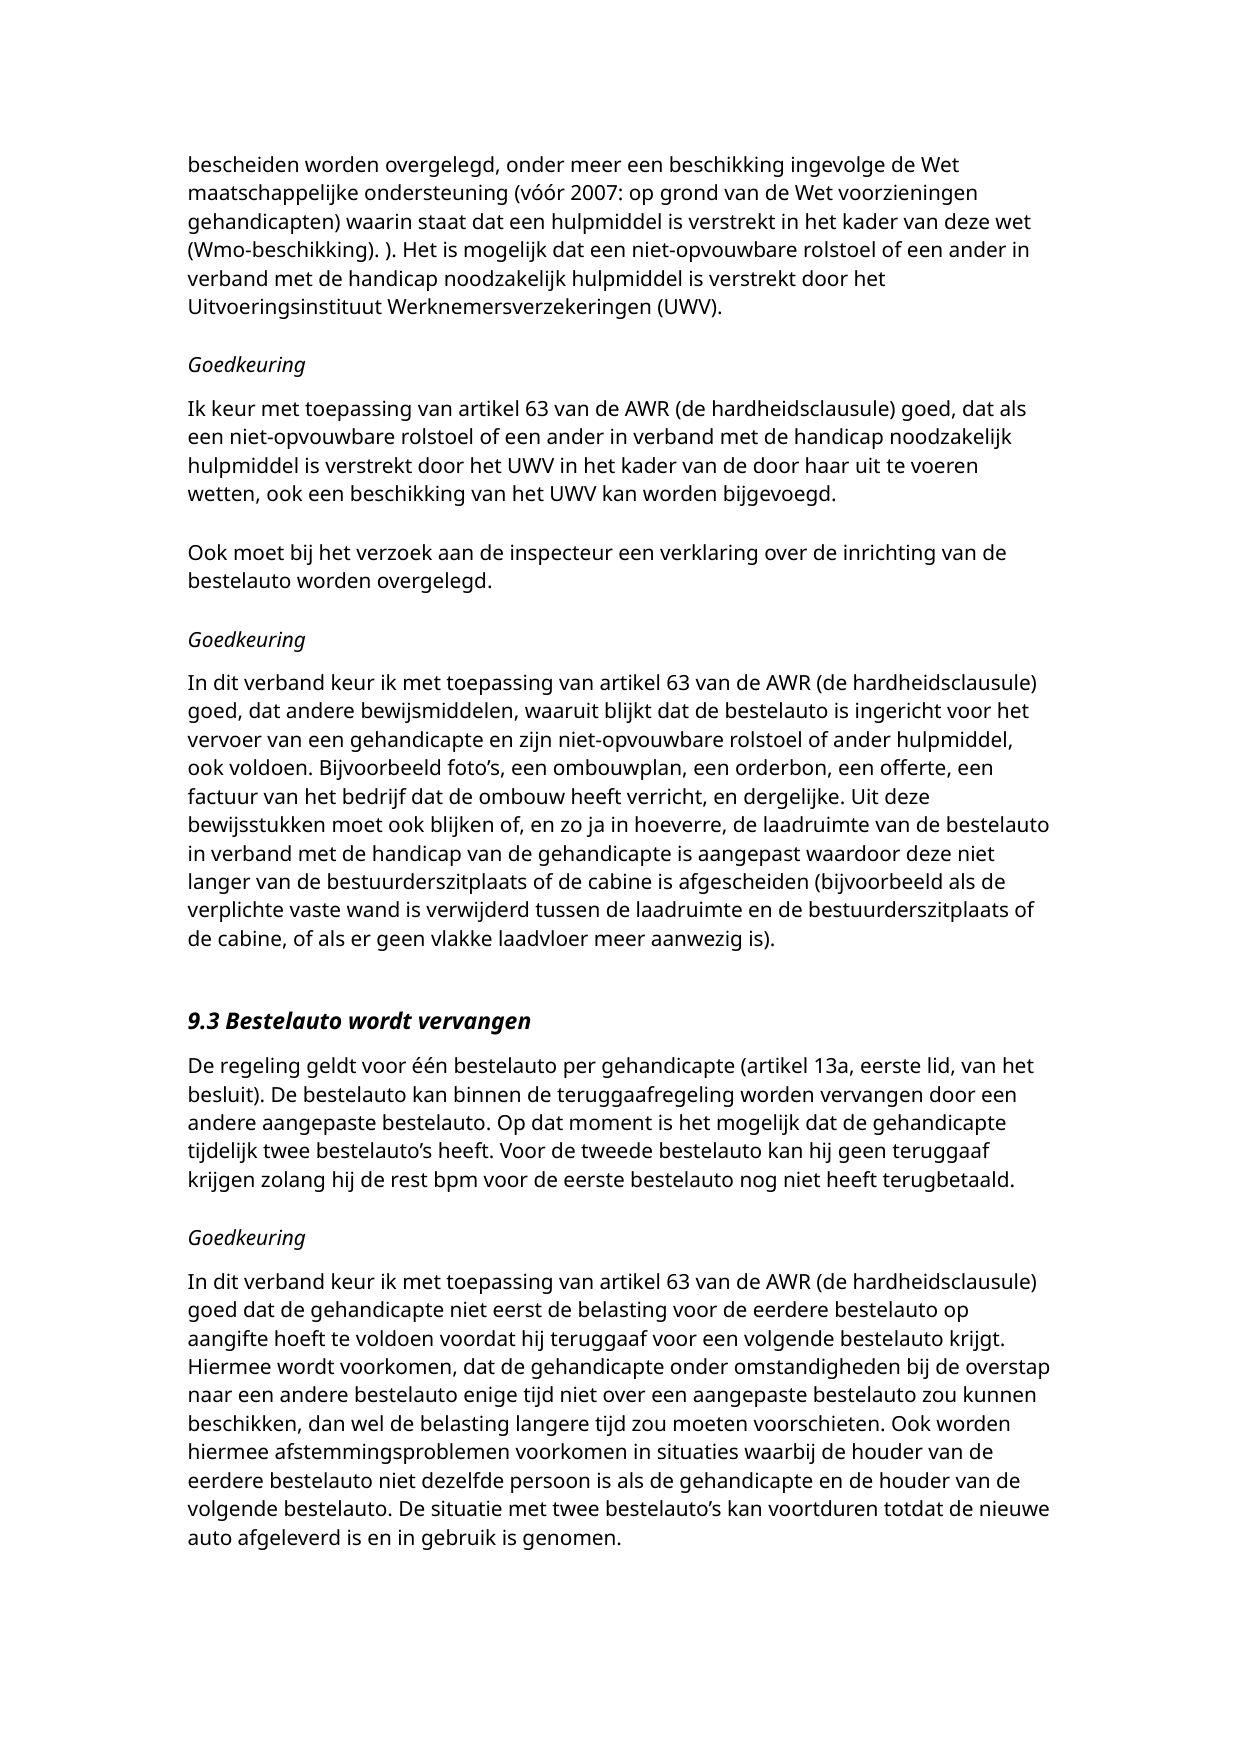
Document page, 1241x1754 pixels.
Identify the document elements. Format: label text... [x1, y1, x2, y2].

text Goedkeuring [187, 1223, 1053, 1252]
text Ik keur met toepassing van artikel 63 van de AWR (de hardheidsclausule) goed, dat als een niet-opvouwbare rolstoel of een ander in verband met de handicap noodzakelijk hulpmiddel is verstrekt door het UWV in het kader van de door haar uit te voeren wetten, ook een beschikking van het UWV kan worden bijgevoegd. [187, 394, 1053, 508]
text In dit verband keur ik met toepassing van artikel 63 van de AWR (de hardheidsclausule) goed dat de gehandicapte niet eerst de belasting voor de eerdere bestelauto op aangifte hoeft te voldoen voordat hij teruggaaf voor een volgende bestelauto krijgt. Hiermee wordt voorkomen, dat de gehandicapte onder omstandigheden bij de overstap naar een andere bestelauto enige tijd niet over een aangepaste bestelauto zou kunnen beschikken, dan wel de belasting langere tijd zou moeten voorschieten. Ook worden hiermee afstemmingsproblemen voorkomen in situaties waarbij de houder van de eerdere bestelauto niet dezelfde persoon is als de gehandicapte en de houder van de volgende bestelauto. De situatie met twee bestelauto’s kan voortduren totdat de nieuwe auto afgeleverd is en in gebruik is genomen. [187, 1267, 1053, 1551]
text Goedkeuring [187, 625, 1053, 653]
text De regeling geldt voor één bestelauto per gehandicapte (artikel 13a, eerste lid, van het besluit). De bestelauto kan binnen de teruggaafregeling worden vervangen door een andere aangepaste bestelauto. Op dat moment is het mogelijk dat de gehandicapte tijdelijk twee bestelauto’s heeft. Voor de tweede bestelauto kan hij geen teruggaaf krijgen zolang hij de rest bpm voor de eerste bestelauto nog niet heeft terugbetaald. [187, 1051, 1053, 1193]
text In dit verband keur ik met toepassing van artikel 63 van de AWR (de hardheidsclausule) goed, dat andere bewijsmiddelen, waaruit blijkt dat de bestelauto is ingericht voor het vervoer van een gehandicapte en zijn niet-opvouwbare rolstoel of ander hulpmiddel, ook voldoen. Bijvoorbeeld foto’s, een ombouwplan, een orderbon, een offerte, een factuur van het bedrijf dat de ombouw heeft verricht, en dergelijke. Uit deze bewijsstukken moet ook blijken of, en zo ja in hoeverre, de laadruimte van de bestelauto in verband met de handicap van de gehandicapte is aangepast waardoor deze niet langer van de bestuurderszitplaats of de cabine is afgescheiden (bijvoorbeeld als de verplichte vaste wand is verwijderd tussen de laadruimte en de bestuurderszitplaats of de cabine, of als er geen vlakke laadvloer meer aanwezig is). [187, 668, 1053, 952]
text Goedkeuring [187, 351, 1053, 379]
text bescheiden worden overgelegd, onder meer een beschikking ingevolge de Wet maatschappelijke ondersteuning (vóór 2007: op grond van de Wet voorzieningen gehandicapten) waarin staat dat een hulpmiddel is verstrekt in het kader van deze wet (Wmo-beschikking). ). Het is mogelijk dat een niet-opvouwbare rolstoel of een ander in verband met de handicap noodzakelijk hulpmiddel is verstrekt door het Uitvoeringsinstituut Werknemersverzekeringen (UWV). [187, 150, 1053, 321]
text Ook moet bij het verzoek aan de inspecteur een verklaring over de inrichting van de bestelauto worden overgelegd. [187, 538, 1053, 595]
subtitle 9.3 Bestelauto wordt vervangen [187, 1005, 1053, 1036]
